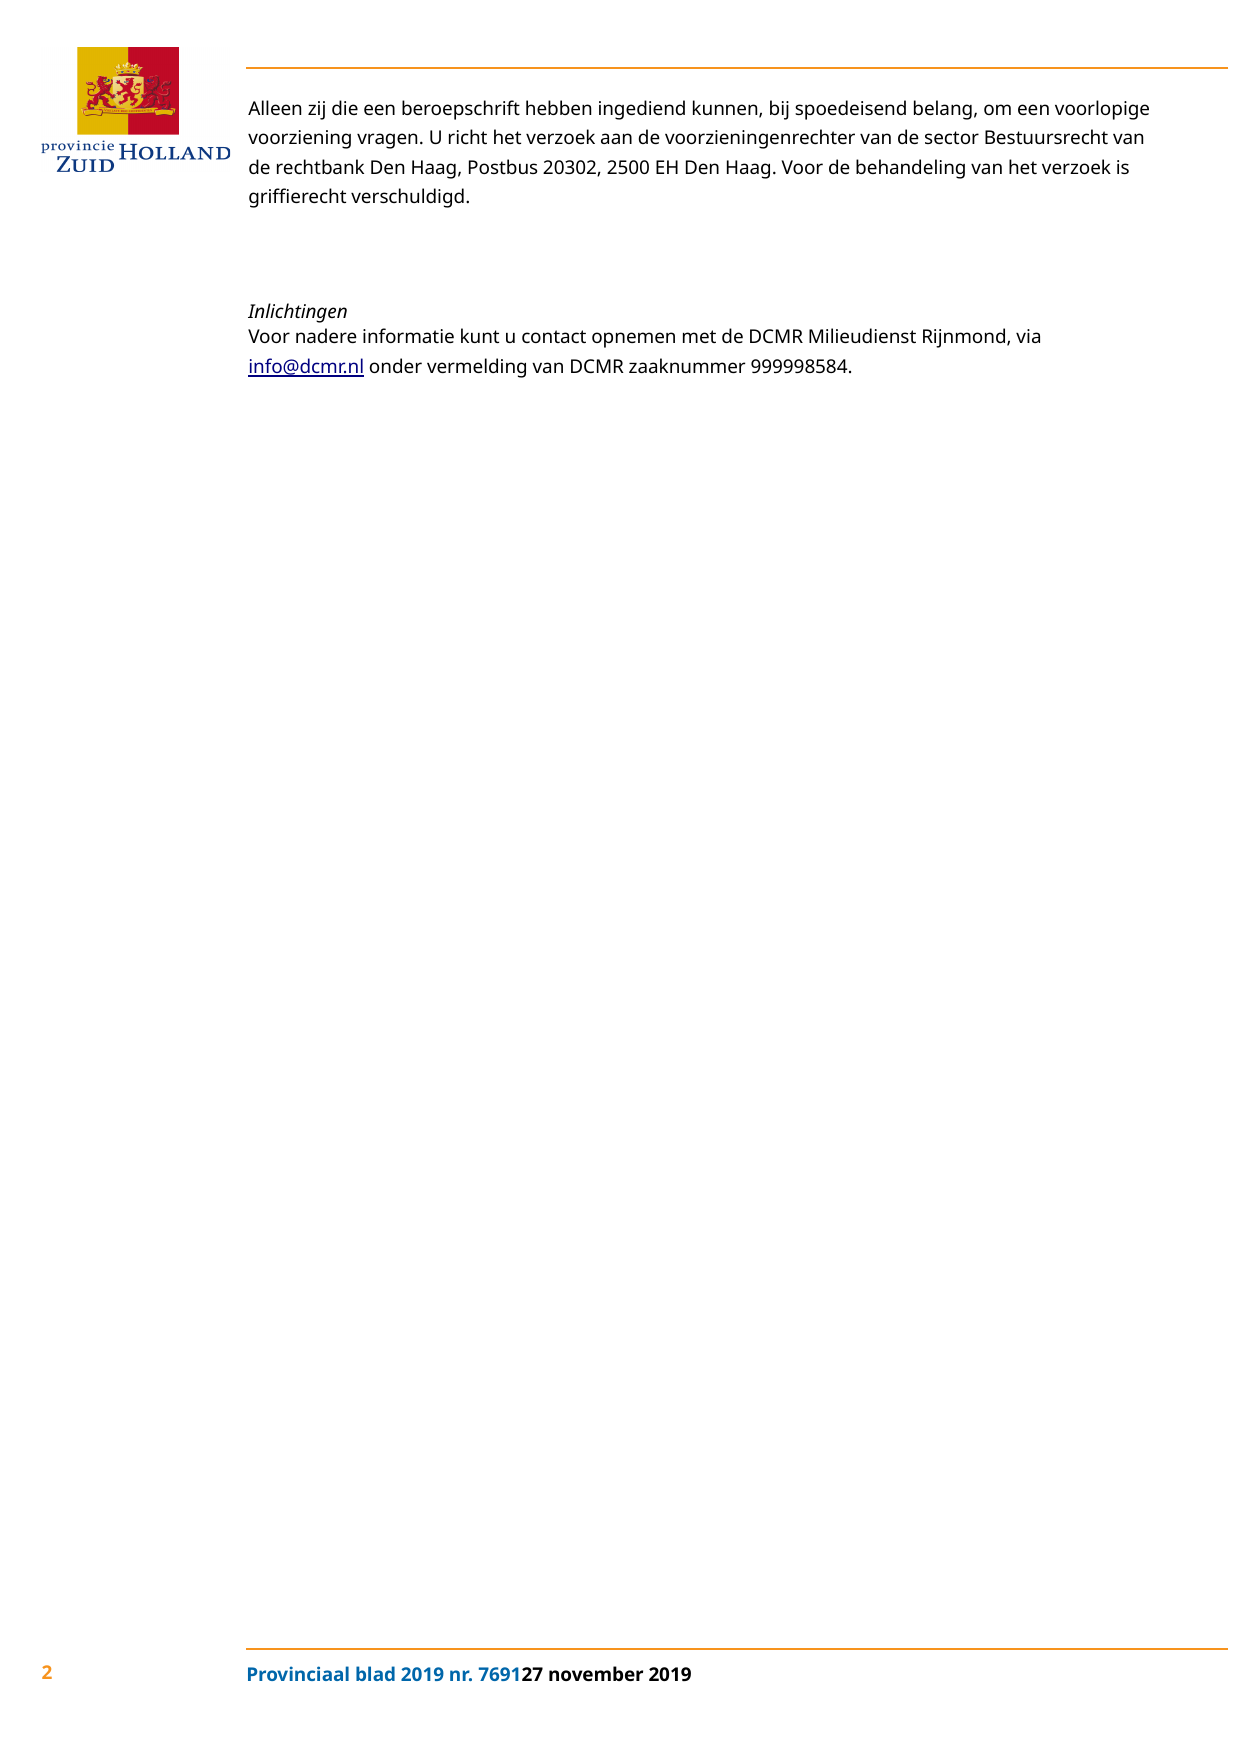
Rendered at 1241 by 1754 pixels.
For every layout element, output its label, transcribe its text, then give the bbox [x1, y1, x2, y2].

text Alleen zij die een beroepschrift hebben ingediend kunnen, bij spoedeisend belang, om een voorlopige voorziening vragen. U richt het verzoek aan de voorzieningenrechter van de sector Bestuursrecht van de rechtbank Den Haag, Postbus 20302, 2500 EH Den Haag. Voor de behandeling van het verzoek is griffierecht verschuldigd. [248, 95, 1152, 209]
picture [41, 47, 231, 172]
text Voor nadere informatie kunt u contact opnemen met de DCMR Milieudienst Rijnmond, via info@dcmr.nl onder vermelding van DCMR zaaknummer 999998584. [248, 324, 1152, 379]
text Inlichtingen [248, 298, 1152, 324]
